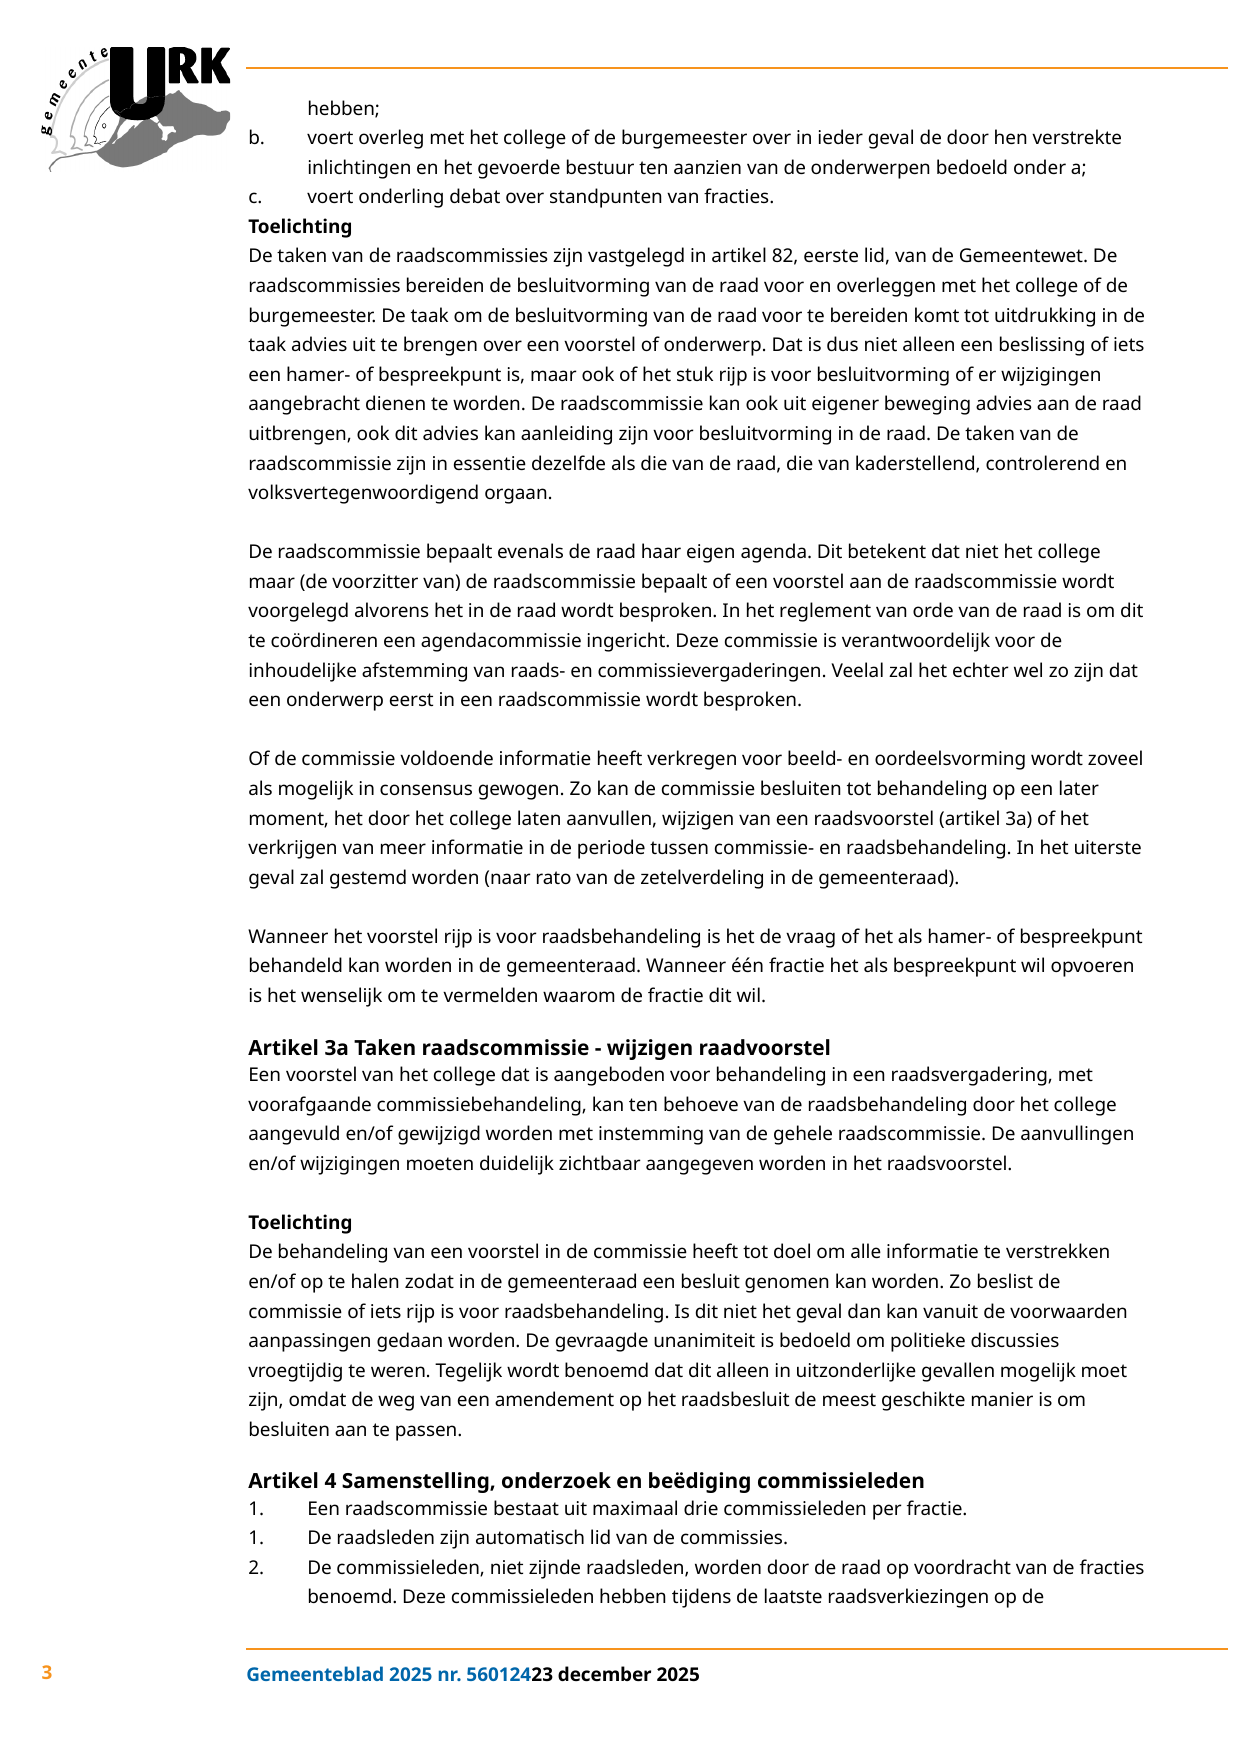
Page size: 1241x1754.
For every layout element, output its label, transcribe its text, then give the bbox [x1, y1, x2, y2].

text De behandeling van een voorstel in de commissie heeft tot doel om alle informatie te verstrekken en/of op te halen zodat in de gemeenteraad een besluit genomen kan worden. Zo beslist de commissie of iets rijp is voor raadsbehandeling. Is dit niet het geval dan kan vanuit de voorwaarden aanpassingen gedaan worden. De gevraagde unanimiteit is bedoeld om politieke discussies vroegtijdig te weren. Tegelijk wordt benoemd dat dit alleen in uitzonderlijke gevallen mogelijk moet zijn, omdat de weg van een amendement op het raadsbesluit de meest geschikte manier is om besluiten aan te passen. [248, 1239, 1152, 1442]
text Toelichting [248, 1209, 1152, 1235]
list De raadsleden zijn automatisch lid van de commissies. [248, 1524, 1152, 1550]
text Een voorstel van het college dat is aangeboden voor behandeling in een raadsvergadering, met voorafgaande commissiebehandeling, kan ten behoeve van de raadsbehandeling door het college aangevuld en/of gewijzigd worden met instemming van de gehele raadscommissie. De aanvullingen en/of wijzigingen moeten duidelijk zichtbaar aangegeven worden in het raadsvoorstel. [248, 1061, 1152, 1176]
list Een raadscommissie bestaat uit maximaal drie commissieleden per fractie. [248, 1495, 1152, 1521]
text Of de commissie voldoende informatie heeft verkregen voor beeld- en oordeelsvorming wordt zoveel als mogelijk in consensus gewogen. Zo kan de commissie besluiten tot behandeling op een later moment, het door het college laten aanvullen, wijzigen van een raadsvoorstel (artikel 3a) of het verkrijgen van meer informatie in de periode tussen commissie- en raadsbehandeling. In het uiterste geval zal gestemd worden (naar rato van de zetelverdeling in de gemeenteraad). [248, 746, 1152, 890]
text Toelichting [248, 213, 1152, 239]
list hebben; [248, 95, 1152, 121]
text De raadscommissie bepaalt evenals de raad haar eigen agenda. Dit betekent dat niet het college maar (de voorzitter van) de raadscommissie bepaalt of een voorstel aan de raadscommissie wordt voorgelegd alvorens het in de raad wordt besproken. In het reglement van orde van de raad is om dit te coördineren een agendacommissie ingericht. Deze commissie is verantwoordelijk voor de inhoudelijke afstemming van raads- en commissievergaderingen. Veelal zal het echter wel zo zijn dat een onderwerp eerst in een raadscommissie wordt besproken. [248, 538, 1152, 712]
text Artikel 3a Taken raadscommissie - wijzigen raadvoorstel [248, 1033, 1152, 1061]
list De commissieleden, niet zijnde raadsleden, worden door de raad op voordracht van de fracties benoemd. Deze commissieleden hebben tijdens de laatste raadsverkiezingen op de [248, 1554, 1152, 1609]
picture [41, 47, 231, 172]
text De taken van de raadscommissies zijn vastgelegd in artikel 82, eerste lid, van de Gemeentewet. De raadscommissies bereiden de besluitvorming van de raad voor en overleggen met het college of de burgemeester. De taak om de besluitvorming van de raad voor te bereiden komt tot uitdrukking in de taak advies uit te brengen over een voorstel of onderwerp. Dat is dus niet alleen een beslissing of iets een hamer- of bespreekpunt is, maar ook of het stuk rijp is voor besluitvorming of er wijzigingen aangebracht dienen te worden. De raadscommissie kan ook uit eigener beweging advies aan de raad uitbrengen, ook dit advies kan aanleiding zijn voor besluitvorming in de raad. De taken van de raadscommissie zijn in essentie dezelfde als die van de raad, die van kaderstellend, controlerend en volksvertegenwoordigend orgaan. [248, 243, 1152, 505]
text Wanneer het voorstel rijp is voor raadsbehandeling is het de vraag of het als hamer- of bespreekpunt behandeld kan worden in de gemeenteraad. Wanneer één fractie het als bespreekpunt wil opvoeren is het wenselijk om te vermelden waarom de fractie dit wil. [248, 923, 1152, 1008]
list voert overleg met het college of de burgemeester over in ieder geval de door hen verstrekte inlichtingen en het gevoerde bestuur ten aanzien van de onderwerpen bedoeld onder a; [248, 124, 1152, 180]
list voert onderling debat over standpunten van fracties. [248, 183, 1152, 209]
text Artikel 4 Samenstelling, onderzoek en beëdiging commissieleden [248, 1467, 1152, 1495]
